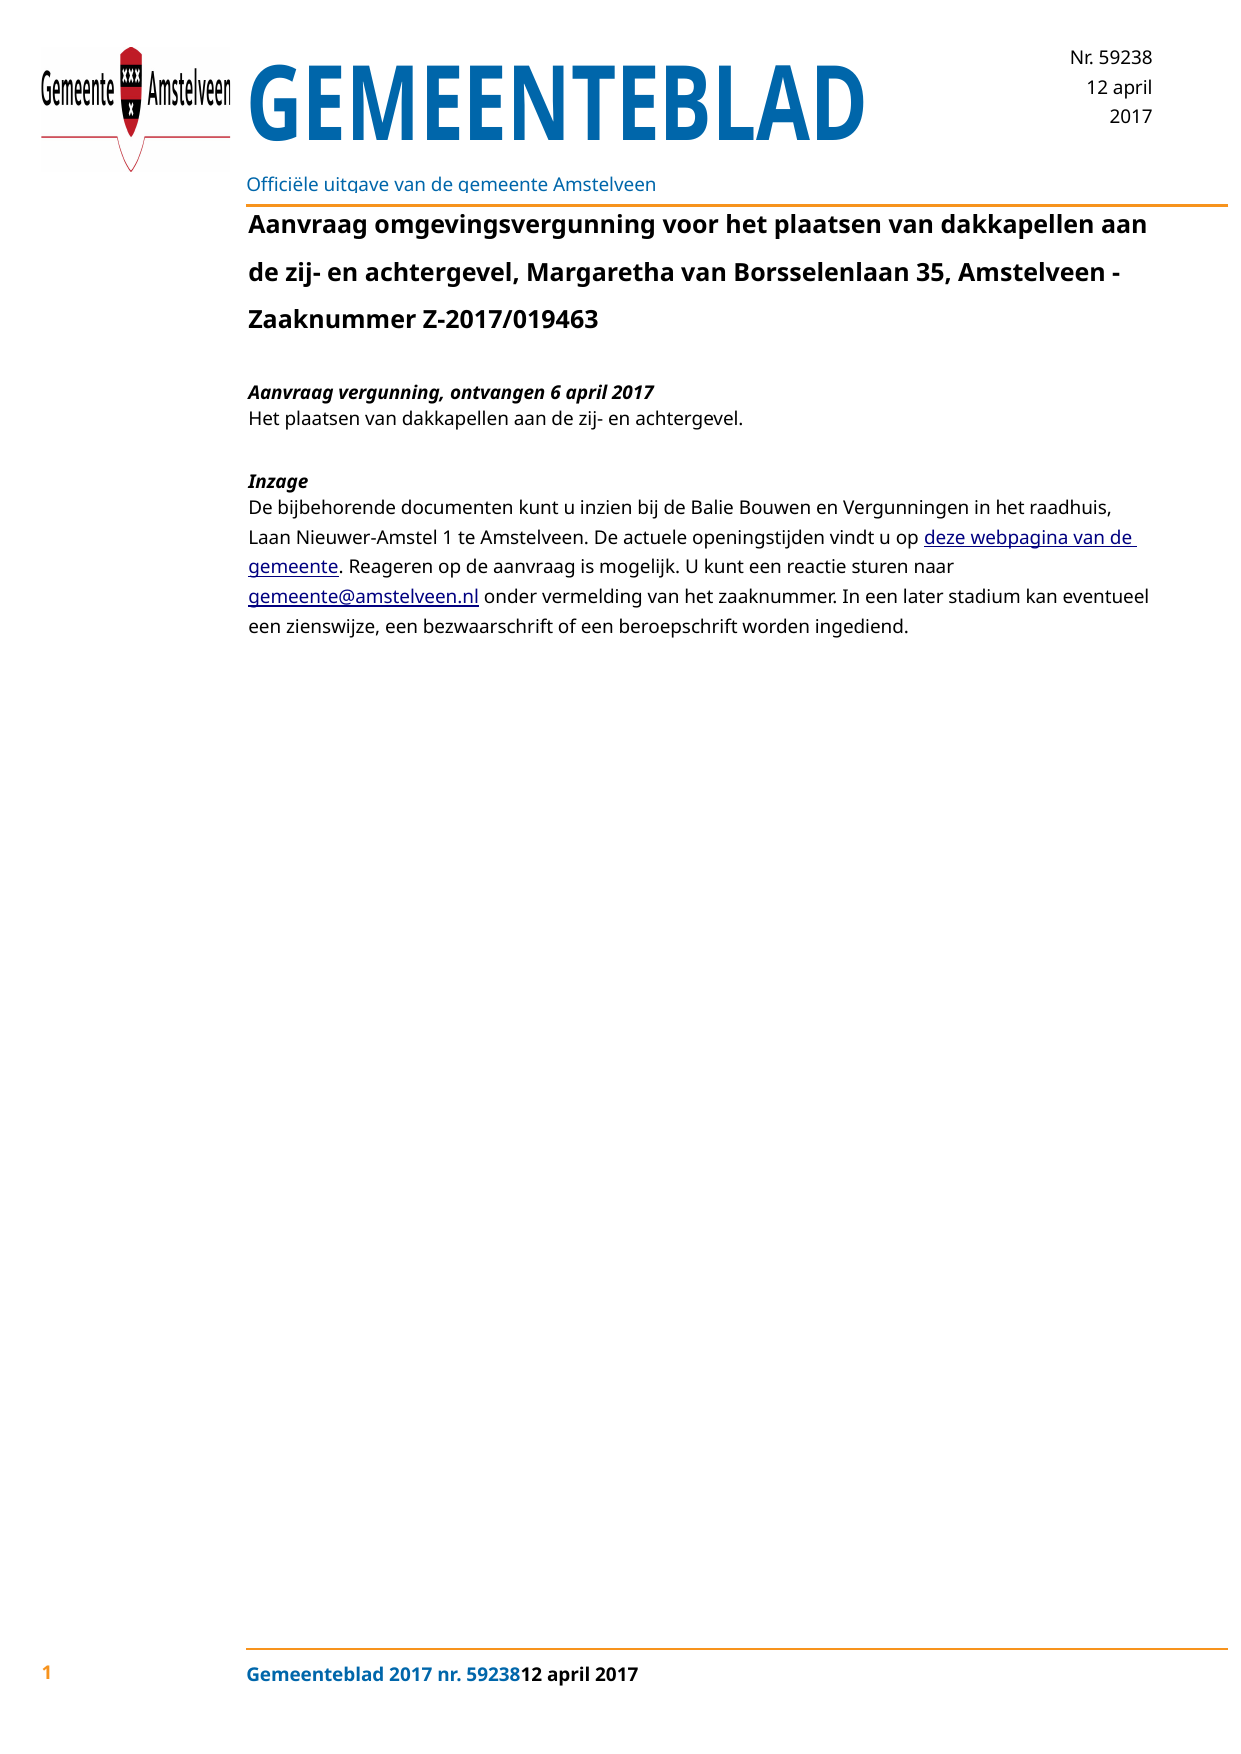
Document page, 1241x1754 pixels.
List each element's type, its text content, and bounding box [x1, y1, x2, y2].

text Aanvraag omgevingsvergunning voor het plaatsen van dakkapellen aan de zij- en achtergevel, Margaretha van Borsselenlaan 35, Amstelveen - Zaaknummer Z-2017/019463 [248, 207, 1152, 336]
picture [41, 47, 231, 172]
text De bijbehorende documenten kunt u inzien bij de Balie Bouwen en Vergunningen in het raadhuis, Laan Nieuwer-Amstel 1 te Amstelveen. De actuele openingstijden vindt u op deze webpagina van de gemeente. Reageren op de aanvraag is mogelijk. U kunt een reactie sturen naar gemeente@amstelveen.nl onder vermelding van het zaaknummer. In een later stadium kan eventueel een zienswijze, een bezwaarschrift of een beroepschrift worden ingediend. [248, 494, 1152, 638]
text Het plaatsen van dakkapellen aan de zij- en achtergevel. [248, 405, 1152, 431]
text Aanvraag vergunning, ontvangen 6 april 2017 [248, 379, 1152, 405]
text Inzage [248, 469, 1152, 494]
